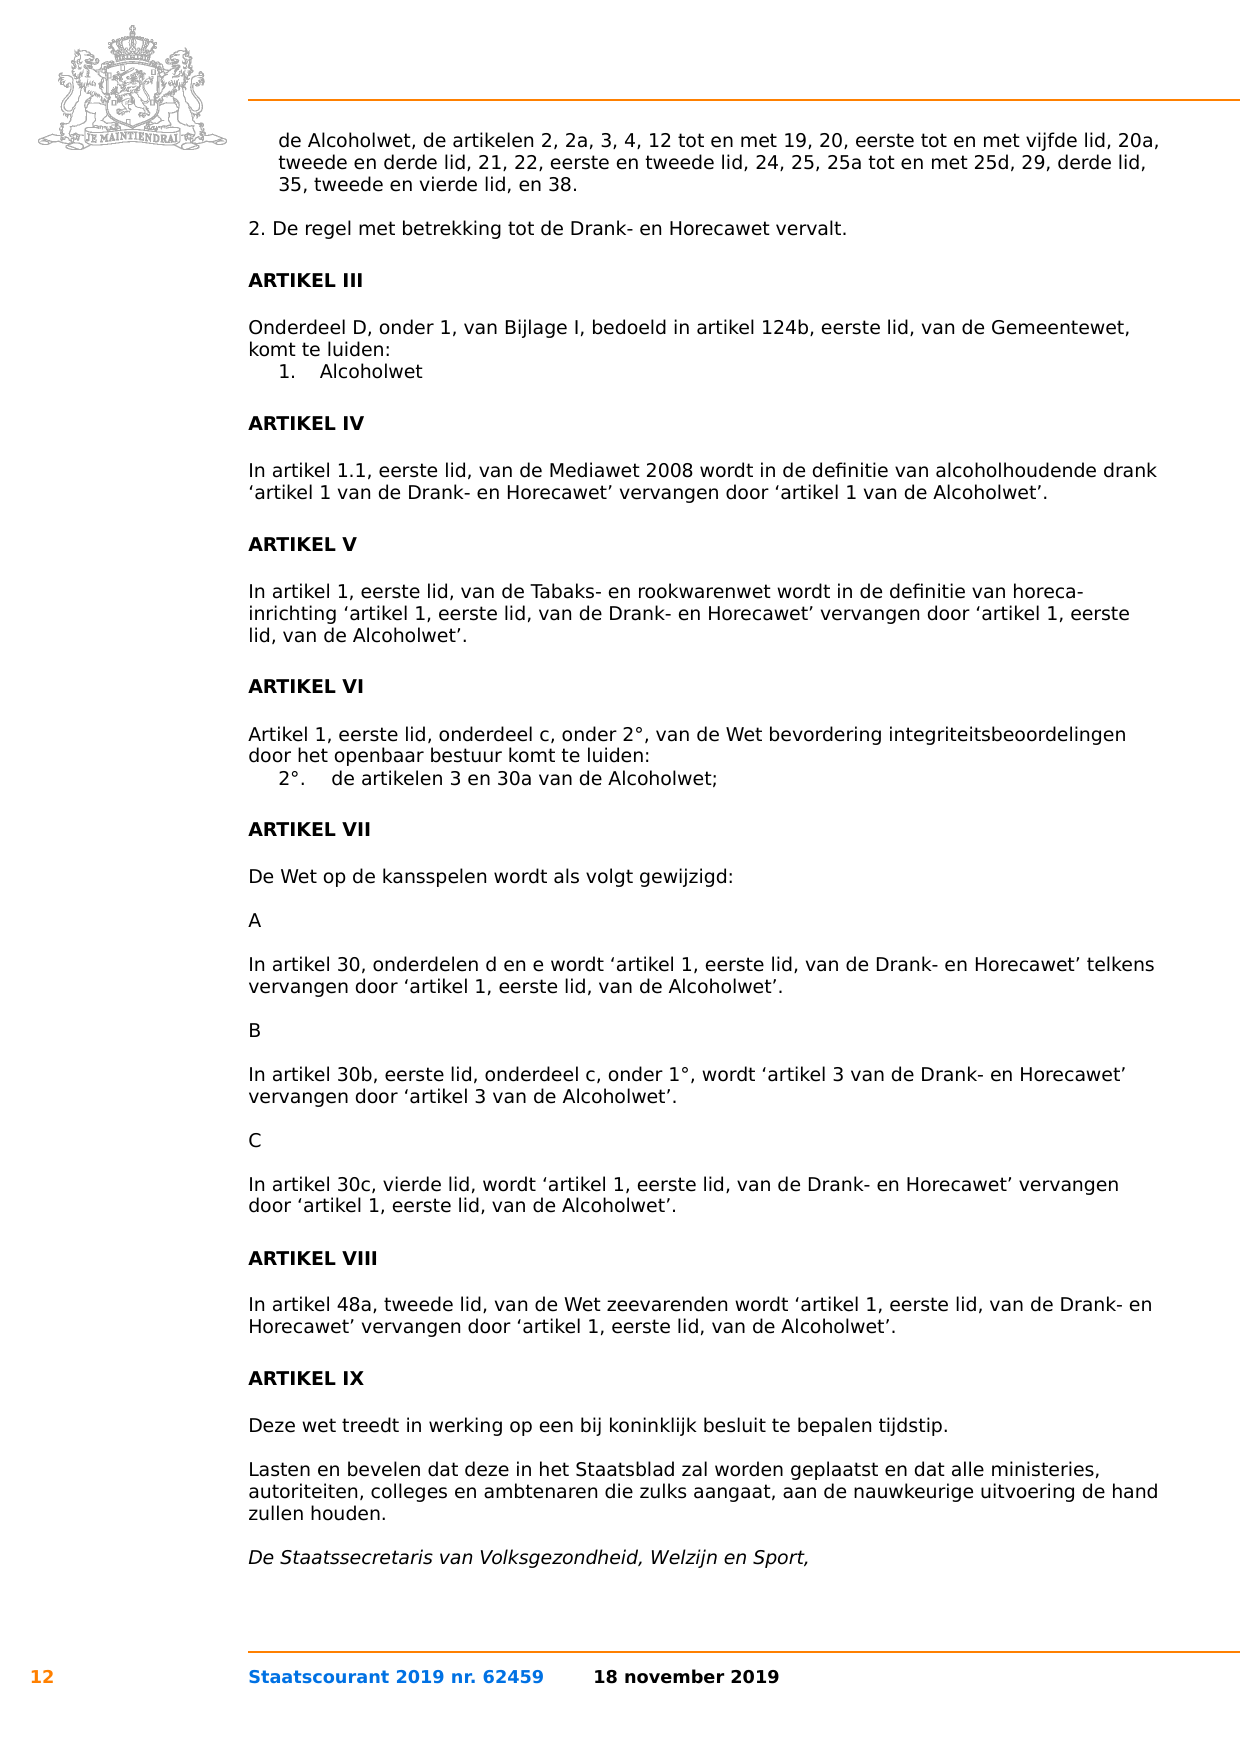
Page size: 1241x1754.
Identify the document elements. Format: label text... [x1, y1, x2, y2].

text 2°. de artikelen 3 en 30a van de Alcoholwet; [278, 767, 1163, 789]
text A [248, 910, 1163, 932]
text In artikel 48a, tweede lid, van de Wet zeevarenden wordt ‘artikel 1, eerste lid, van de Drank- en Horecawet’ vervangen door ‘artikel 1, eerste lid, van de Alcoholwet’. [248, 1294, 1163, 1338]
text De Wet op de kansspelen wordt als volgt gewijzigd: [248, 866, 1163, 888]
picture [38, 25, 227, 150]
text Onderdeel D, onder 1, van Bijlage I, bedoeld in artikel 124b, eerste lid, van de Gemeentewet, komt te luiden: [248, 317, 1163, 361]
subtitle ARTIKEL IX [248, 1368, 1163, 1390]
subtitle ARTIKEL VII [248, 819, 1163, 841]
text De Staatssecretaris van Volksgezondheid, Welzijn en Sport, [248, 1547, 1163, 1569]
subtitle ARTIKEL IV [248, 413, 1163, 434]
text In artikel 1, eerste lid, van de Tabaks- en rookwarenwet wordt in de definitie van horeca-inrichting ‘artikel 1, eerste lid, van de Drank- en Horecawet’ vervangen door ‘artikel 1, eerste lid, van de Alcoholwet’. [248, 581, 1163, 646]
text In artikel 30, onderdelen d en e wordt ‘artikel 1, eerste lid, van de Drank- en Horecawet’ telkens vervangen door ‘artikel 1, eerste lid, van de Alcoholwet’. [248, 954, 1163, 998]
text Lasten en bevelen dat deze in het Staatsblad zal worden geplaatst en dat alle ministeries, autoriteiten, colleges en ambtenaren die zulks aangaat, aan de nauwkeurige uitvoering de hand zullen houden. [248, 1459, 1163, 1525]
text C [248, 1129, 1163, 1152]
text Deze wet treedt in werking op een bij koninklijk besluit te bepalen tijdstip. [248, 1415, 1163, 1437]
subtitle ARTIKEL III [248, 270, 1163, 292]
text 1. Alcoholwet [278, 361, 1163, 383]
text Artikel 1, eerste lid, onderdeel c, onder 2°, van de Wet bevordering integriteitsbeoordelingen door het openbaar bestuur komt te luiden: [248, 723, 1163, 767]
text de Alcoholwet, de artikelen 2, 2a, 3, 4, 12 tot en met 19, 20, eerste tot en met vijfde lid, 20a, tweede en derde lid, 21, 22, eerste en tweede lid, 24, 25, 25a tot en met 25d, 29, derde lid, 35, tweede en vierde lid, en 38. [278, 130, 1163, 196]
subtitle ARTIKEL VI [248, 676, 1163, 698]
text B [248, 1020, 1163, 1042]
text In artikel 30b, eerste lid, onderdeel c, onder 1°, wordt ‘artikel 3 van de Drank- en Horecawet’ vervangen door ‘artikel 3 van de Alcoholwet’. [248, 1064, 1163, 1108]
subtitle ARTIKEL V [248, 533, 1163, 556]
text In artikel 30c, vierde lid, wordt ‘artikel 1, eerste lid, van de Drank- en Horecawet’ vervangen door ‘artikel 1, eerste lid, van de Alcoholwet’. [248, 1173, 1163, 1217]
text 2. De regel met betrekking tot de Drank- en Horecawet vervalt. [248, 218, 1163, 240]
subtitle ARTIKEL VIII [248, 1247, 1163, 1269]
text In artikel 1.1, eerste lid, van de Mediawet 2008 wordt in de definitie van alcoholhoudende drank ‘artikel 1 van de Drank- en Horecawet’ vervangen door ‘artikel 1 van de Alcoholwet’. [248, 459, 1163, 503]
